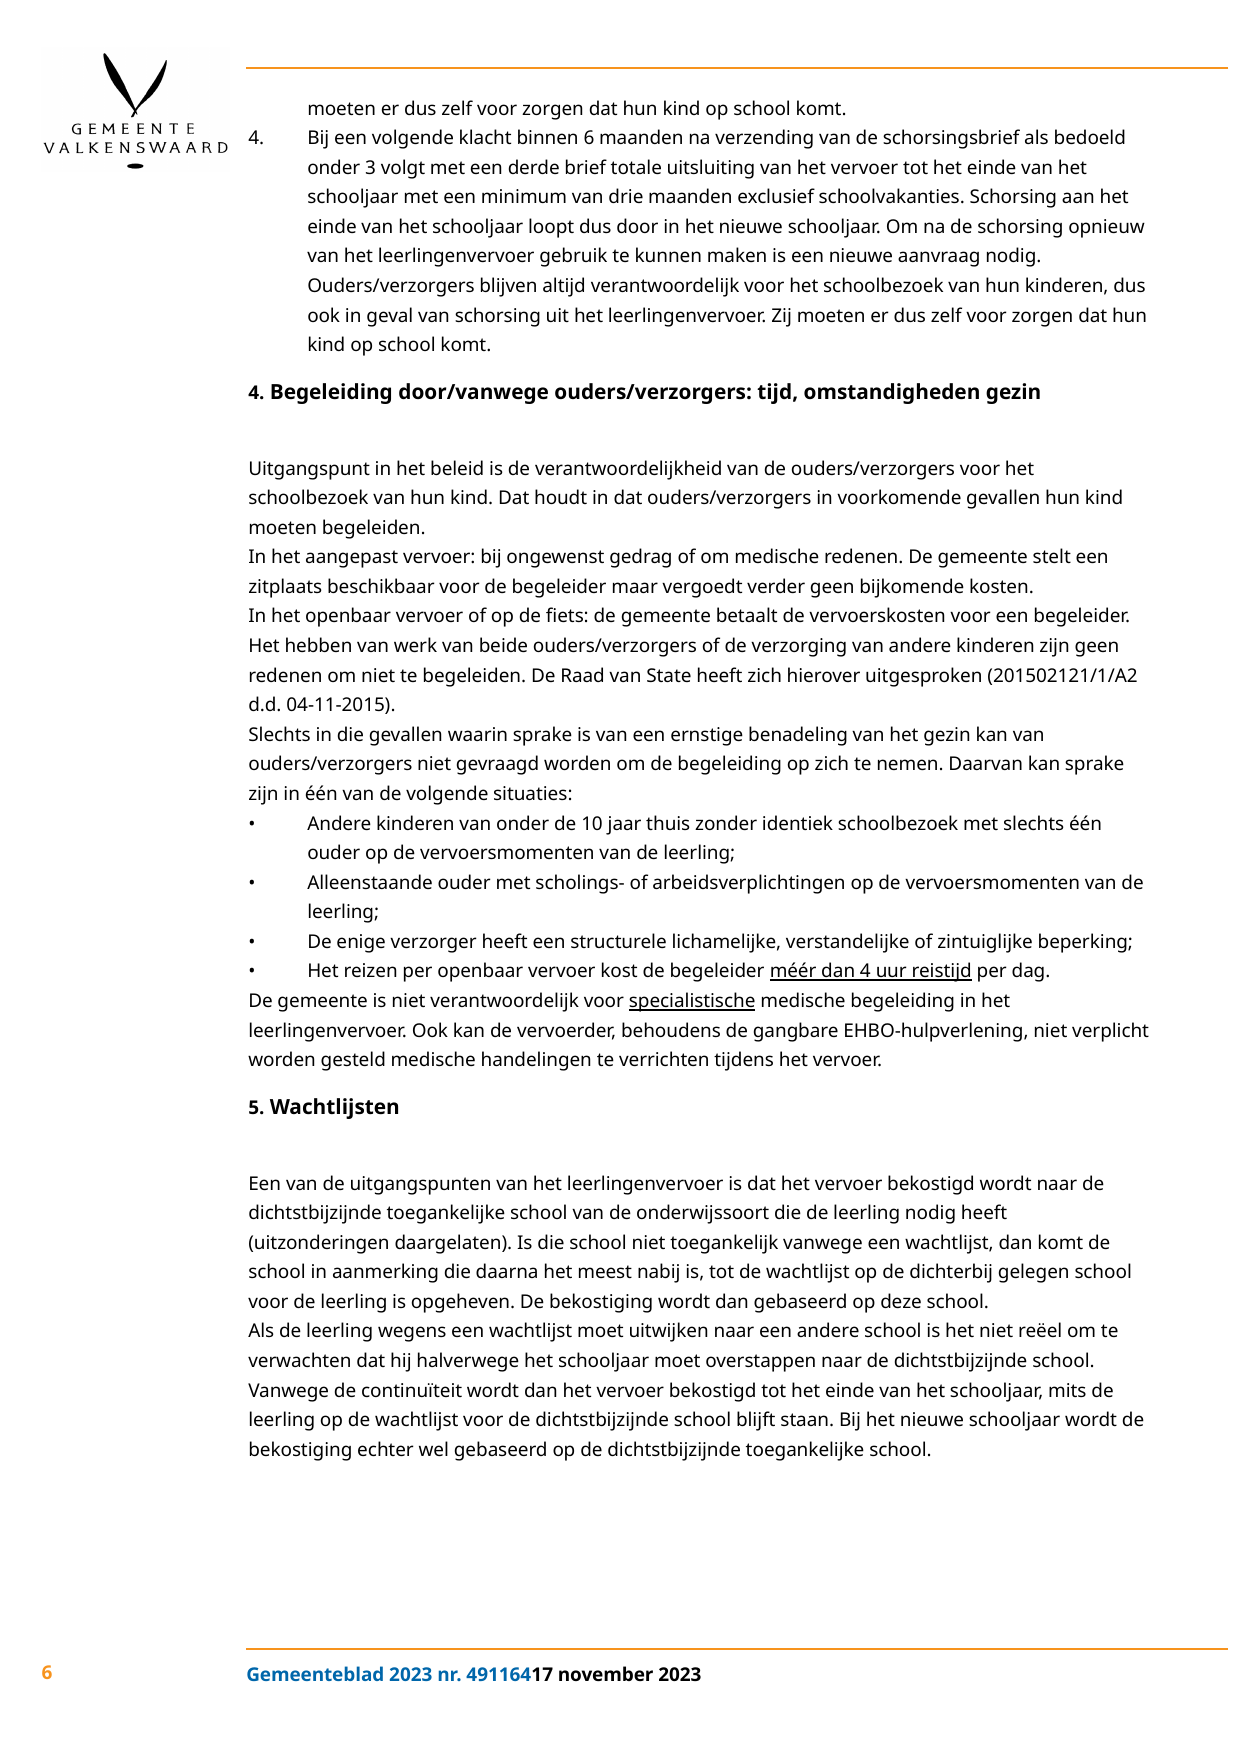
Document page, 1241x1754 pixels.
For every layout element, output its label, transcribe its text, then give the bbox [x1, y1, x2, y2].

text Als de leerling wegens een wachtlijst moet uitwijken naar een andere school is het niet reëel om te verwachten dat hij halverwege het schooljaar moet overstappen naar de dichtstbijzijnde school. Vanwege de continuïteit wordt dan het vervoer bekostigd tot het einde van het schooljaar, mits de leerling op de wachtlijst voor de dichtstbijzijnde school blijft staan. Bij het nieuwe schooljaar wordt de bekostiging echter wel gebaseerd op de dichtstbijzijnde toegankelijke school. [248, 1318, 1152, 1462]
text Slechts in die gevallen waarin sprake is van een ernstige benadeling van het gezin kan van ouders/verzorgers niet gevraagd worden om de begeleiding op zich te nemen. Daarvan kan sprake zijn in één van de volgende situaties: [248, 721, 1152, 806]
text In het openbaar vervoer of op de fiets: de gemeente betaalt de vervoerskosten voor een begeleider. [248, 603, 1152, 628]
list moeten er dus zelf voor zorgen dat hun kind op school komt. [248, 95, 1152, 121]
text De gemeente is niet verantwoordelijk voor specialistische medische begeleiding in het leerlingenvervoer. Ook kan de vervoerder, behoudens de gangbare EHBO-hulpverlening, niet verplicht worden gesteld medische handelingen te verrichten tijdens het vervoer. [248, 987, 1152, 1072]
list De enige verzorger heeft een structurele lichamelijke, verstandelijke of zintuiglijke beperking; [248, 928, 1152, 954]
list Andere kinderen van onder de 10 jaar thuis zonder identiek schoolbezoek met slechts één ouder op de vervoersmomenten van de leerling; [248, 810, 1152, 865]
text 4. Begeleiding door/vanwege ouders/verzorgers: tijd, omstandigheden gezin [248, 377, 1152, 406]
text Uitgangspunt in het beleid is de verantwoordelijkheid van de ouders/verzorgers voor het schoolbezoek van hun kind. Dat houdt in dat ouders/verzorgers in voorkomende gevallen hun kind moeten begeleiden. [248, 455, 1152, 540]
list Bij een volgende klacht binnen 6 maanden na verzending van de schorsingsbrief als bedoeld onder 3 volgt met een derde brief totale uitsluiting van het vervoer tot het einde van het schooljaar met een minimum van drie maanden exclusief schoolvakanties. Schorsing aan het einde van het schooljaar loopt dus door in het nieuwe schooljaar. Om na de schorsing opnieuw van het leerlingenvervoer gebruik te kunnen maken is een nieuwe aanvraag nodig. Ouders/verzorgers blijven altijd verantwoordelijk voor het schoolbezoek van hun kinderen, dus ook in geval van schorsing uit het leerlingenvervoer. Zij moeten er dus zelf voor zorgen dat hun kind op school komt. [248, 124, 1152, 357]
list Het reizen per openbaar vervoer kost de begeleider méér dan 4 uur reistijd per dag. [248, 958, 1152, 983]
picture [41, 47, 231, 172]
text Een van de uitgangspunten van het leerlingenvervoer is dat het vervoer bekostigd wordt naar de dichtstbijzijnde toegankelijke school van de onderwijssoort die de leerling nodig heeft (uitzonderingen daargelaten). Is die school niet toegankelijk vanwege een wachtlijst, dan komt de school in aanmerking die daarna het meest nabij is, tot de wachtlijst op de dichterbij gelegen school voor de leerling is opgeheven. De bekostiging wordt dan gebaseerd op deze school. [248, 1170, 1152, 1314]
text Het hebben van werk van beide ouders/verzorgers of de verzorging van andere kinderen zijn geen redenen om niet te begeleiden. De Raad van State heeft zich hierover uitgesproken (201502121/1/A2 d.d. 04-11-2015). [248, 632, 1152, 717]
list Alleenstaande ouder met scholings- of arbeidsverplichtingen op de vervoersmomenten van de leerling; [248, 869, 1152, 924]
text 5. Wachtlijsten [248, 1092, 1152, 1121]
text In het aangepast vervoer: bij ongewenst gedrag of om medische redenen. De gemeente stelt een zitplaats beschikbaar voor de begeleider maar vergoedt verder geen bijkomende kosten. [248, 543, 1152, 599]
